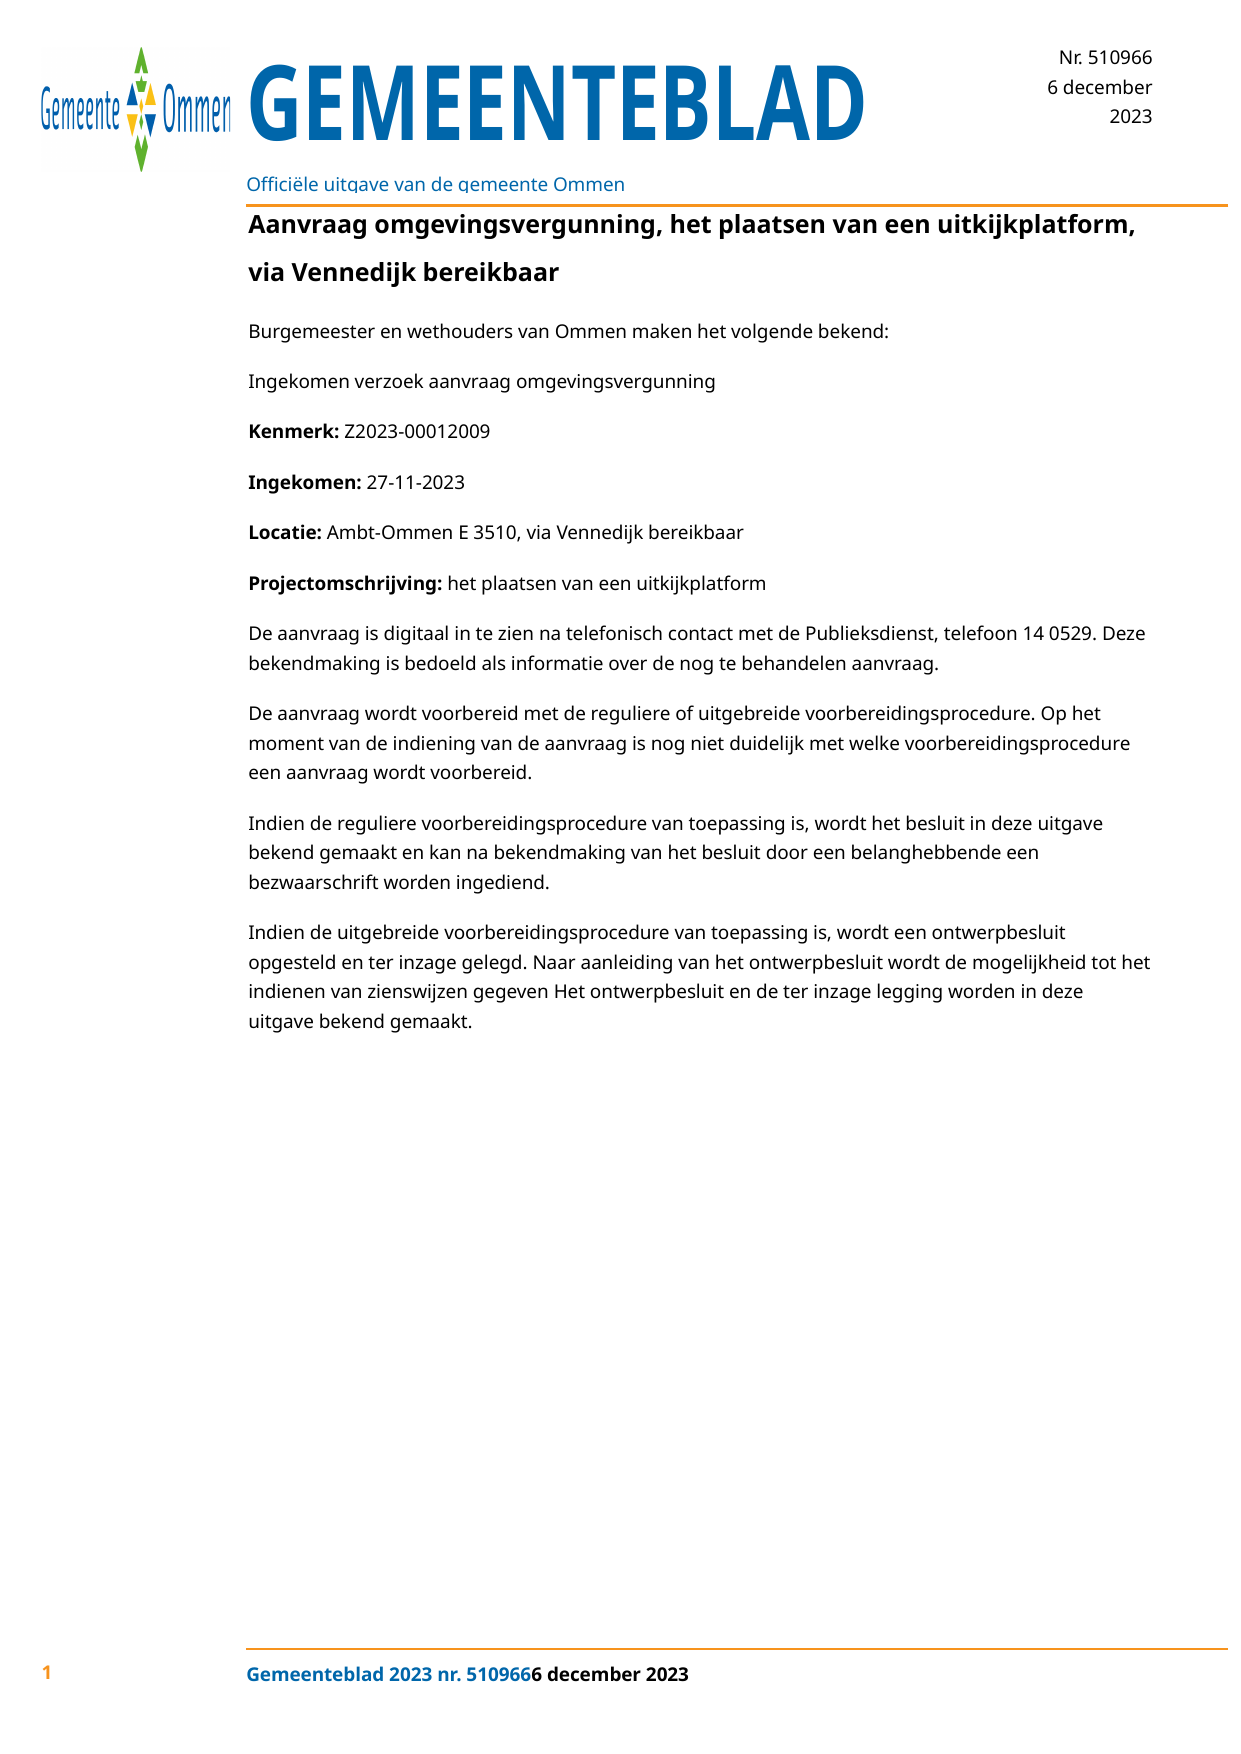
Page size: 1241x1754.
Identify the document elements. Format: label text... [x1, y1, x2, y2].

text Burgemeester en wethouders van Ommen maken het volgende bekend: [248, 318, 1152, 344]
text Locatie: Ambt-Ommen E 3510, via Vennedijk bereikbaar [248, 519, 1152, 545]
text Projectomschrijving: het plaatsen van een uitkijkplatform [248, 570, 1152, 596]
text De aanvraag wordt voorbereid met de reguliere of uitgebreide voorbereidingsprocedure. Op het moment van de indiening van de aanvraag is nog niet duidelijk met welke voorbereidingsprocedure een aanvraag wordt voorbereid. [248, 700, 1152, 785]
picture [41, 47, 231, 172]
text Kenmerk: Z2023-00012009 [248, 419, 1152, 444]
text De aanvraag is digitaal in te zien na telefonisch contact met de Publieksdienst, telefoon 14 0529. Deze bekendmaking is bedoeld als informatie over de nog te behandelen aanvraag. [248, 620, 1152, 676]
text Aanvraag omgevingsvergunning, het plaatsen van een uitkijkplatform, via Vennedijk bereikbaar [248, 207, 1152, 288]
text Indien de uitgebreide voorbereidingsprocedure van toepassing is, wordt een ontwerpbesluit opgesteld en ter inzage gelegd. Naar aanleiding van het ontwerpbesluit wordt de mogelijkheid tot het indienen van zienswijzen gegeven Het ontwerpbesluit en de ter inzage legging worden in deze uitgave bekend gemaakt. [248, 919, 1152, 1034]
text Ingekomen verzoek aanvraag omgevingsvergunning [248, 368, 1152, 394]
text Ingekomen: 27-11-2023 [248, 469, 1152, 495]
text Indien de reguliere voorbereidingsprocedure van toepassing is, wordt het besluit in deze uitgave bekend gemaakt en kan na bekendmaking van het besluit door een belanghebbende een bezwaarschrift worden ingediend. [248, 810, 1152, 895]
